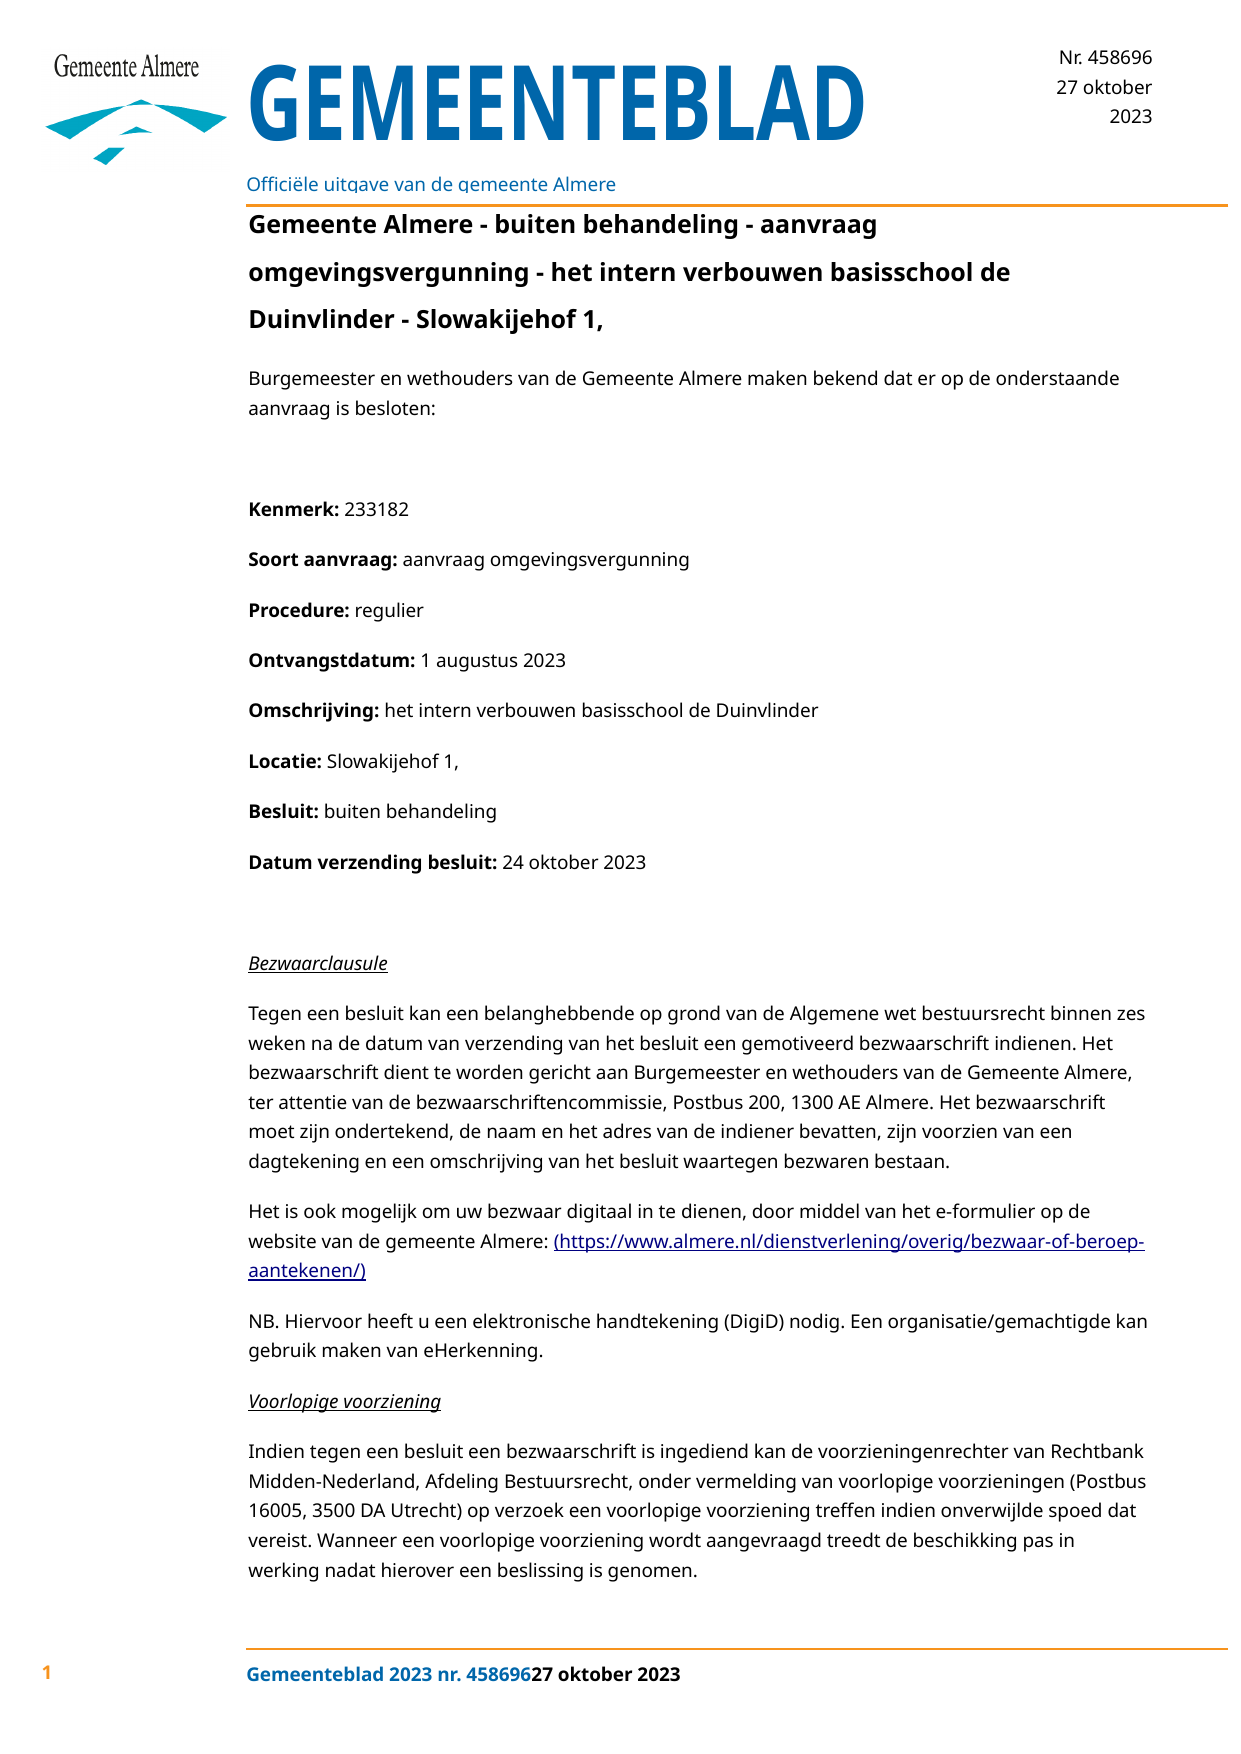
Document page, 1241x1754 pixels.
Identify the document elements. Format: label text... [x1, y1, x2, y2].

text Locatie: Slowakijehof 1, [248, 748, 1152, 774]
text Bezwaarclausule [248, 950, 1152, 975]
text Kenmerk: 233182 [248, 496, 1152, 522]
text NB. Hiervoor heeft u een elektronische handtekening (DigiD) nodig. Een organisatie/gemachtigde kan gebruik maken van eHerkenning. [248, 1308, 1152, 1363]
text Gemeente Almere - buiten behandeling - aanvraag omgevingsvergunning - het intern verbouwen basisschool de Duinvlinder - Slowakijehof 1, [248, 207, 1152, 336]
text Burgemeester en wethouders van de Gemeente Almere maken bekend dat er op de onderstaande aanvraag is besloten: [248, 366, 1152, 421]
text Besluit: buiten behandeling [248, 798, 1152, 824]
text Voorlopige voorziening [248, 1388, 1152, 1414]
text Soort aanvraag: aanvraag omgevingsvergunning [248, 546, 1152, 572]
text Omschrijving: het intern verbouwen basisschool de Duinvlinder [248, 698, 1152, 723]
text Indien tegen een besluit een bezwaarschrift is ingediend kan de voorzieningenrechter van Rechtbank Midden-Nederland, Afdeling Bestuursrecht, onder vermelding van voorlopige voorzieningen (Postbus 16005, 3500 DA Utrecht) op verzoek een voorlopige voorziening treffen indien onverwijlde spoed dat vereist. Wanneer een voorlopige voorziening wordt aangevraagd treedt de beschikking pas in werking nadat hierover een beslissing is genomen. [248, 1438, 1152, 1582]
picture [41, 47, 231, 172]
text Ontvangstdatum: 1 augustus 2023 [248, 647, 1152, 673]
text Het is ook mogelijk om uw bezwaar digitaal in te dienen, door middel van het e-formulier op de website van de gemeente Almere: (https://www.almere.nl/dienstverlening/overig/bezwaar-of-beroep-aantekenen/) [248, 1198, 1152, 1283]
text Tegen een besluit kan een belanghebbende op grond van de Algemene wet bestuursrecht binnen zes weken na de datum van verzending van het besluit een gemotiveerd bezwaarschrift indienen. Het bezwaarschrift dient te worden gericht aan Burgemeester en wethouders van de Gemeente Almere, ter attentie van de bezwaarschriftencommissie, Postbus 200, 1300 AE Almere. Het bezwaarschrift moet zijn ondertekend, de naam en het adres van de indiener bevatten, zijn voorzien van een dagtekening en een omschrijving van het besluit waartegen bezwaren bestaan. [248, 1000, 1152, 1174]
text Procedure: regulier [248, 597, 1152, 622]
text Datum verzending besluit: 24 oktober 2023 [248, 849, 1152, 874]
